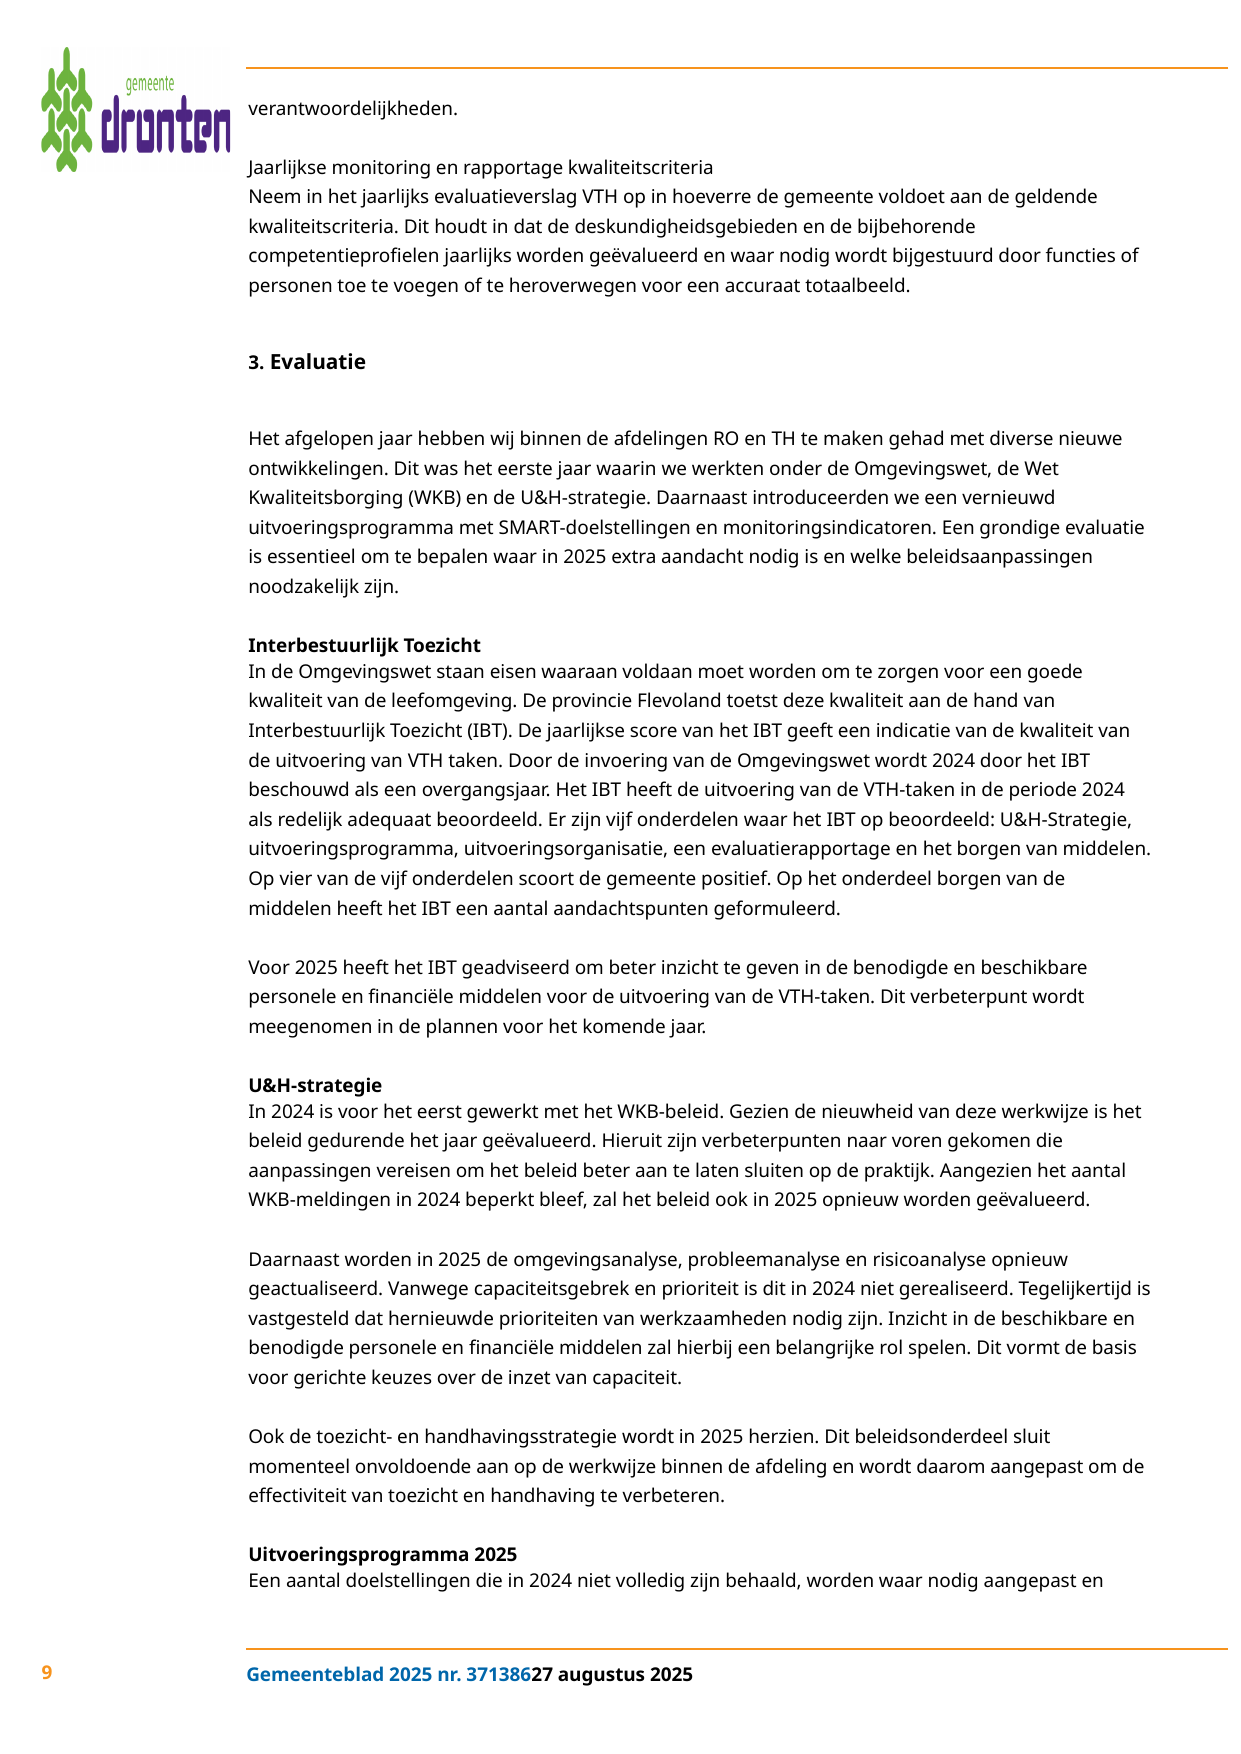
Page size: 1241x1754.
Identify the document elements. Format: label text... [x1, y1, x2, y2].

text Een aantal doelstellingen die in 2024 niet volledig zijn behaald, worden waar nodig aangepast en [248, 1567, 1152, 1593]
text Interbestuurlijk Toezicht [248, 632, 1152, 658]
text Neem in het jaarlijks evaluatieverslag VTH op in hoeverre de gemeente voldoet aan de geldende kwaliteitscriteria. Dit houdt in dat de deskundigheidsgebieden en de bijbehorende competentieprofielen jaarlijks worden geëvalueerd en waar nodig wordt bijgestuurd door functies of personen toe te voegen of te heroverwegen voor een accuraat totaalbeeld. [248, 183, 1152, 298]
text Jaarlijkse monitoring en rapportage kwaliteitscriteria [248, 154, 1152, 180]
text 3. Evaluatie [248, 347, 1152, 376]
picture [41, 47, 231, 172]
text In 2024 is voor het eerst gewerkt met het WKB-beleid. Gezien de nieuwheid van deze werkwijze is het beleid gedurende het jaar geëvalueerd. Hieruit zijn verbeterpunten naar voren gekomen die aanpassingen vereisen om het beleid beter aan te laten sluiten op de praktijk. Aangezien het aantal WKB-meldingen in 2024 beperkt bleef, zal het beleid ook in 2025 opnieuw worden geëvalueerd. [248, 1098, 1152, 1212]
text verantwoordelijkheden. [248, 95, 1152, 121]
text Voor 2025 heeft het IBT geadviseerd om beter inzicht te geven in de benodigde en beschikbare personele en financiële middelen voor de uitvoering van de VTH-taken. Dit verbeterpunt wordt meegenomen in de plannen voor het komende jaar. [248, 954, 1152, 1039]
text In de Omgevingswet staan eisen waaraan voldaan moet worden om te zorgen voor een goede kwaliteit van de leefomgeving. De provincie Flevoland toetst deze kwaliteit aan de hand van Interbestuurlijk Toezicht (IBT). De jaarlijkse score van het IBT geeft een indicatie van de kwaliteit van de uitvoering van VTH taken. Door de invoering van de Omgevingswet wordt 2024 door het IBT beschouwd als een overgangsjaar. Het IBT heeft de uitvoering van de VTH-taken in de periode 2024 als redelijk adequaat beoordeeld. Er zijn vijf onderdelen waar het IBT op beoordeeld: U&H-Strategie, uitvoeringsprogramma, uitvoeringsorganisatie, een evaluatierapportage en het borgen van middelen. Op vier van de vijf onderdelen scoort de gemeente positief. Op het onderdeel borgen van de middelen heeft het IBT een aantal aandachtspunten geformuleerd. [248, 658, 1152, 920]
text Uitvoeringsprogramma 2025 [248, 1542, 1152, 1567]
text Het afgelopen jaar hebben wij binnen de afdelingen RO en TH te maken gehad met diverse nieuwe ontwikkelingen. Dit was het eerste jaar waarin we werkten onder de Omgevingswet, de Wet Kwaliteitsborging (WKB) en de U&H-strategie. Daarnaast introduceerden we een vernieuwd uitvoeringsprogramma met SMART-doelstellingen en monitoringsindicatoren. Een grondige evaluatie is essentieel om te bepalen waar in 2025 extra aandacht nodig is en welke beleidsaanpassingen noodzakelijk zijn. [248, 425, 1152, 599]
text U&H-strategie [248, 1072, 1152, 1098]
text Daarnaast worden in 2025 de omgevingsanalyse, probleemanalyse en risicoanalyse opnieuw geactualiseerd. Vanwege capaciteitsgebrek en prioriteit is dit in 2024 niet gerealiseerd. Tegelijkertijd is vastgesteld dat hernieuwde prioriteiten van werkzaamheden nodig zijn. Inzicht in de beschikbare en benodigde personele en financiële middelen zal hierbij een belangrijke rol spelen. Dit vormt de basis voor gerichte keuzes over de inzet van capaciteit. [248, 1246, 1152, 1390]
text Ook de toezicht- en handhavingsstrategie wordt in 2025 herzien. Dit beleidsonderdeel sluit momenteel onvoldoende aan op de werkwijze binnen de afdeling en wordt daarom aangepast om de effectiviteit van toezicht en handhaving te verbeteren. [248, 1423, 1152, 1508]
